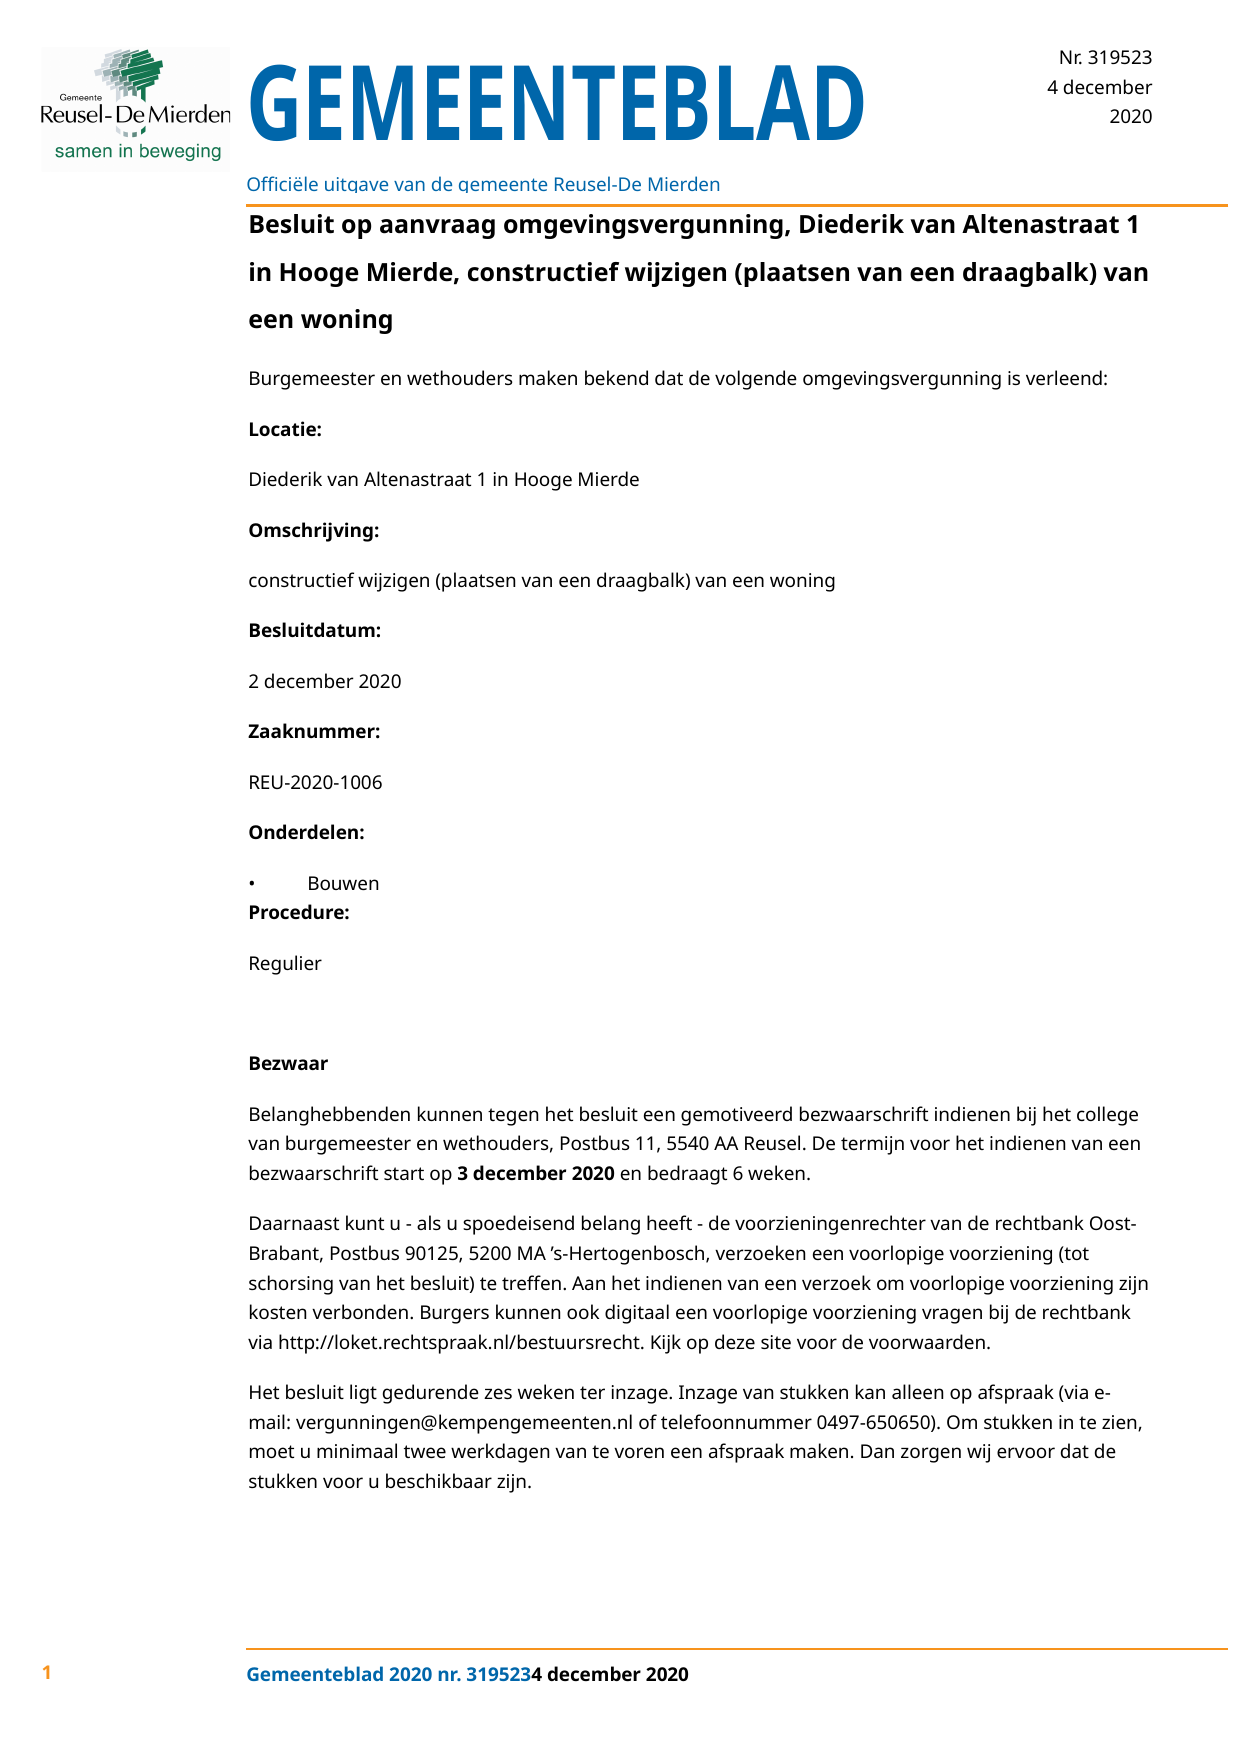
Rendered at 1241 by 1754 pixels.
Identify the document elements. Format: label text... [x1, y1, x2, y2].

text Diederik van Altenastraat 1 in Hooge Mierde [248, 466, 1152, 492]
text Daarnaast kunt u - als u spoedeisend belang heeft - de voorzieningenrechter van de rechtbank Oost-Brabant, Postbus 90125, 5200 MA ’s-Hertogenbosch, verzoeken een voorlopige voorziening (tot schorsing van het besluit) te treffen. Aan het indienen van een verzoek om voorlopige voorziening zijn kosten verbonden. Burgers kunnen ook digitaal een voorlopige voorziening vragen bij de rechtbank via http://loket.rechtspraak.nl/bestuursrecht. Kijk op deze site voor de voorwaarden. [248, 1211, 1152, 1354]
text Onderdelen: [248, 819, 1152, 845]
text Burgemeester en wethouders maken bekend dat de volgende omgevingsvergunning is verleend: [248, 366, 1152, 391]
text Omschrijving: [248, 517, 1152, 542]
text Besluitdatum: [248, 618, 1152, 643]
text 2 december 2020 [248, 668, 1152, 694]
text Zaaknummer: [248, 718, 1152, 744]
text constructief wijzigen (plaatsen van een draagbalk) van een woning [248, 567, 1152, 593]
text Bezwaar [248, 1051, 1152, 1076]
text Locatie: [248, 416, 1152, 442]
picture [41, 47, 231, 172]
text Belanghebbenden kunnen tegen het besluit een gemotiveerd bezwaarschrift indienen bij het college van burgemeester en wethouders, Postbus 11, 5540 AA Reusel. De termijn voor het indienen van een bezwaarschrift start op 3 december 2020 en bedraagt 6 weken. [248, 1101, 1152, 1186]
list Bouwen [248, 870, 1152, 895]
text Besluit op aanvraag omgevingsvergunning, Diederik van Altenastraat 1 in Hooge Mierde, constructief wijzigen (plaatsen van een draagbalk) van een woning [248, 207, 1152, 336]
text Het besluit ligt gedurende zes weken ter inzage. Inzage van stukken kan alleen op afspraak (via e-mail: vergunningen@kempengemeenten.nl of telefoonnummer 0497-650650). Om stukken in te zien, moet u minimaal twee werkdagen van te voren een afspraak maken. Dan zorgen wij ervoor dat de stukken voor u beschikbaar zijn. [248, 1379, 1152, 1494]
text Procedure: [248, 899, 1152, 925]
text REU-2020-1006 [248, 769, 1152, 794]
text Regulier [248, 950, 1152, 975]
